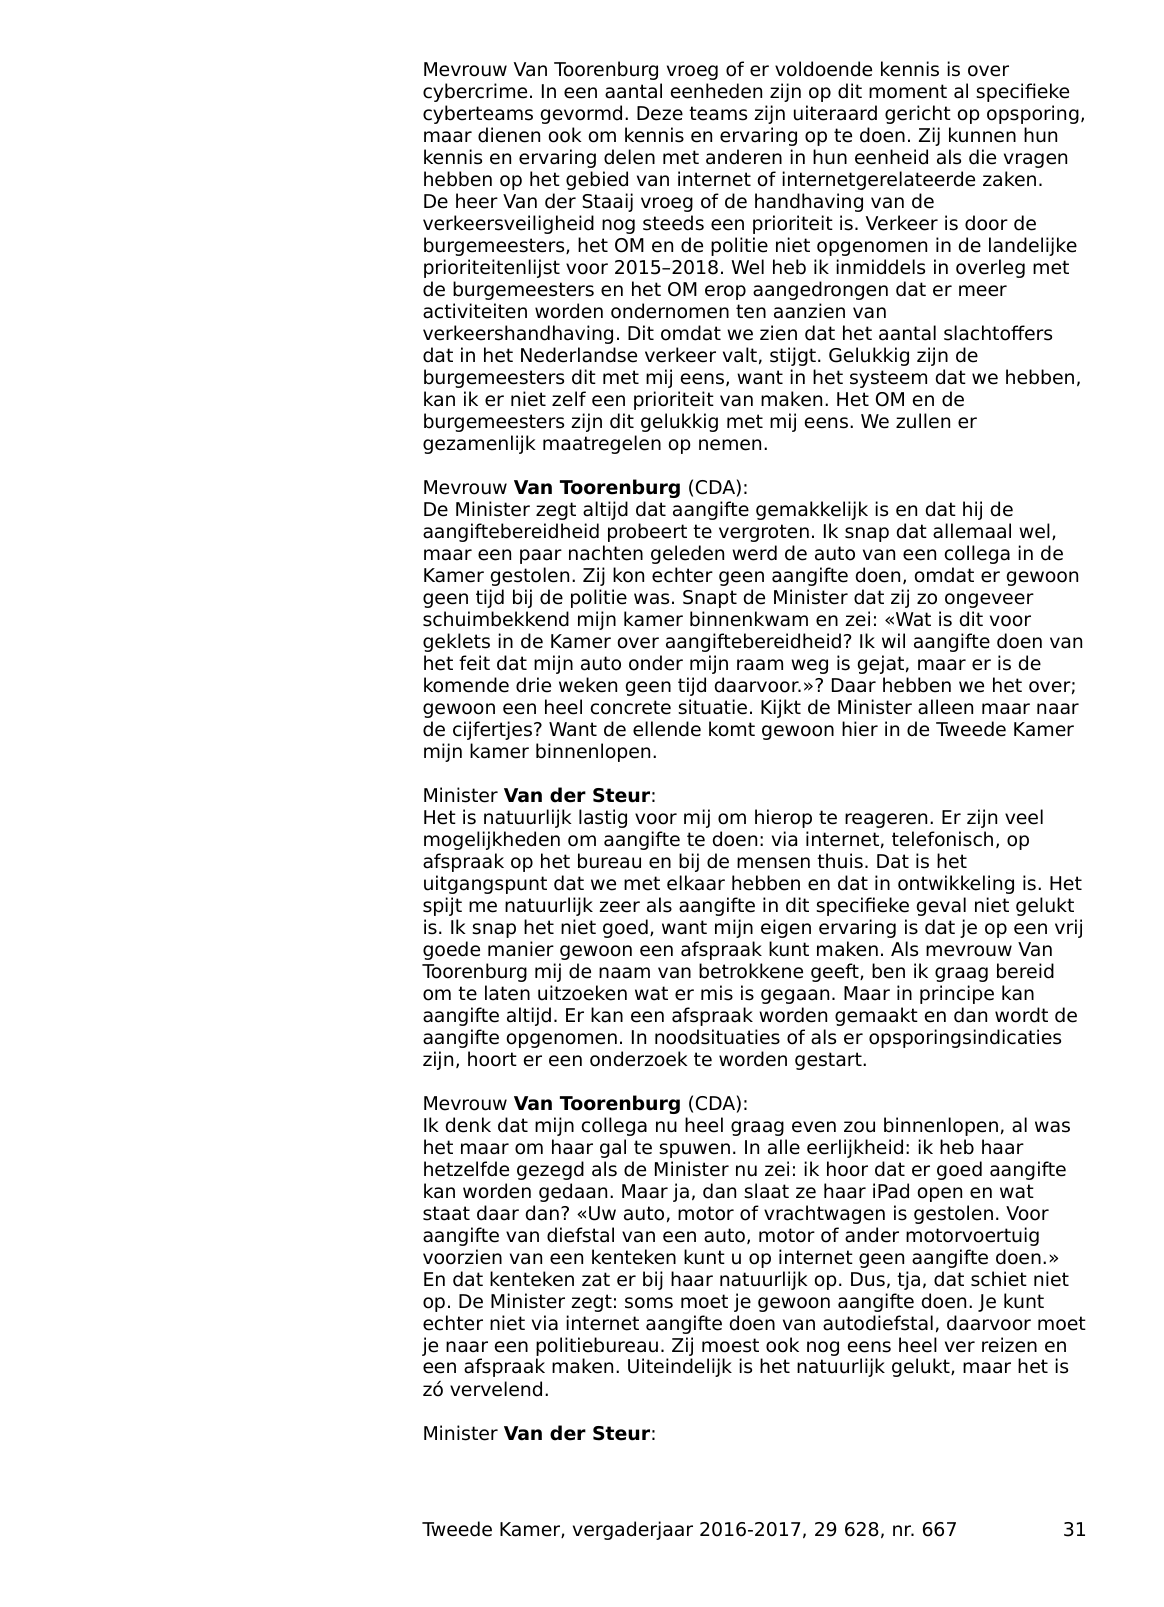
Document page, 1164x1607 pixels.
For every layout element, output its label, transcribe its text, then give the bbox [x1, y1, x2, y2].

text Mevrouw Van Toorenburg (CDA): [422, 477, 1087, 499]
text Minister Van der Steur: [422, 1423, 1087, 1444]
text Mevrouw Van Toorenburg (CDA): [422, 1093, 1087, 1115]
text Ik denk dat mijn collega nu heel graag even zou binnenlopen, al was het maar om haar gal te spuwen. In alle eerlijkheid: ik heb haar hetzelfde gezegd als de Minister nu zei: ik hoor dat er goed aangifte kan worden gedaan. Maar ja, dan slaat ze haar iPad open en wat staat daar dan? «Uw auto, motor of vrachtwagen is gestolen. Voor aangifte van diefstal van een auto, motor of ander motorvoertuig voorzien van een kenteken kunt u op internet geen aangifte doen.» En dat kenteken zat er bij haar natuurlijk op. Dus, tja, dat schiet niet op. De Minister zegt: soms moet je gewoon aangifte doen. Je kunt echter niet via internet aangifte doen van autodiefstal, daarvoor moet je naar een politiebureau. Zij moest ook nog eens heel ver reizen en een afspraak maken. Uiteindelijk is het natuurlijk gelukt, maar het is zó vervelend. [422, 1115, 1087, 1400]
text De Minister zegt altijd dat aangifte gemakkelijk is en dat hij de aangiftebereidheid probeert te vergroten. Ik snap dat allemaal wel, maar een paar nachten geleden werd de auto van een collega in de Kamer gestolen. Zij kon echter geen aangifte doen, omdat er gewoon geen tijd bij de politie was. Snapt de Minister dat zij zo ongeveer schuimbekkend mijn kamer binnenkwam en zei: «Wat is dit voor geklets in de Kamer over aangiftebereidheid? Ik wil aangifte doen van het feit dat mijn auto onder mijn raam weg is gejat, maar er is de komende drie weken geen tijd daarvoor.»? Daar hebben we het over; gewoon een heel concrete situatie. Kijkt de Minister alleen maar naar de cijfertjes? Want de ellende komt gewoon hier in de Tweede Kamer mijn kamer binnenlopen. [422, 499, 1087, 763]
text Mevrouw Van Toorenburg vroeg of er voldoende kennis is over cybercrime. In een aantal eenheden zijn op dit moment al specifieke cyberteams gevormd. Deze teams zijn uiteraard gericht op opsporing, maar dienen ook om kennis en ervaring op te doen. Zij kunnen hun kennis en ervaring delen met anderen in hun eenheid als die vragen hebben op het gebied van internet of internetgerelateerde zaken. [422, 59, 1087, 191]
text De heer Van der Staaij vroeg of de handhaving van de verkeersveiligheid nog steeds een prioriteit is. Verkeer is door de burgemeesters, het OM en de politie niet opgenomen in de landelijke prioriteitenlijst voor 2015–2018. Wel heb ik inmiddels in overleg met de burgemeesters en het OM erop aangedrongen dat er meer activiteiten worden ondernomen ten aanzien van verkeershandhaving. Dit omdat we zien dat het aantal slachtoffers dat in het Nederlandse verkeer valt, stijgt. Gelukkig zijn de burgemeesters dit met mij eens, want in het systeem dat we hebben, kan ik er niet zelf een prioriteit van maken. Het OM en de burgemeesters zijn dit gelukkig met mij eens. We zullen er gezamenlijk maatregelen op nemen. [422, 191, 1087, 455]
text Minister Van der Steur: [422, 785, 1087, 807]
text Het is natuurlijk lastig voor mij om hierop te reageren. Er zijn veel mogelijkheden om aangifte te doen: via internet, telefonisch, op afspraak op het bureau en bij de mensen thuis. Dat is het uitgangspunt dat we met elkaar hebben en dat in ontwikkeling is. Het spijt me natuurlijk zeer als aangifte in dit specifieke geval niet gelukt is. Ik snap het niet goed, want mijn eigen ervaring is dat je op een vrij goede manier gewoon een afspraak kunt maken. Als mevrouw Van Toorenburg mij de naam van betrokkene geeft, ben ik graag bereid om te laten uitzoeken wat er mis is gegaan. Maar in principe kan aangifte altijd. Er kan een afspraak worden gemaakt en dan wordt de aangifte opgenomen. In noodsituaties of als er opsporingsindicaties zijn, hoort er een onderzoek te worden gestart. [422, 807, 1087, 1071]
